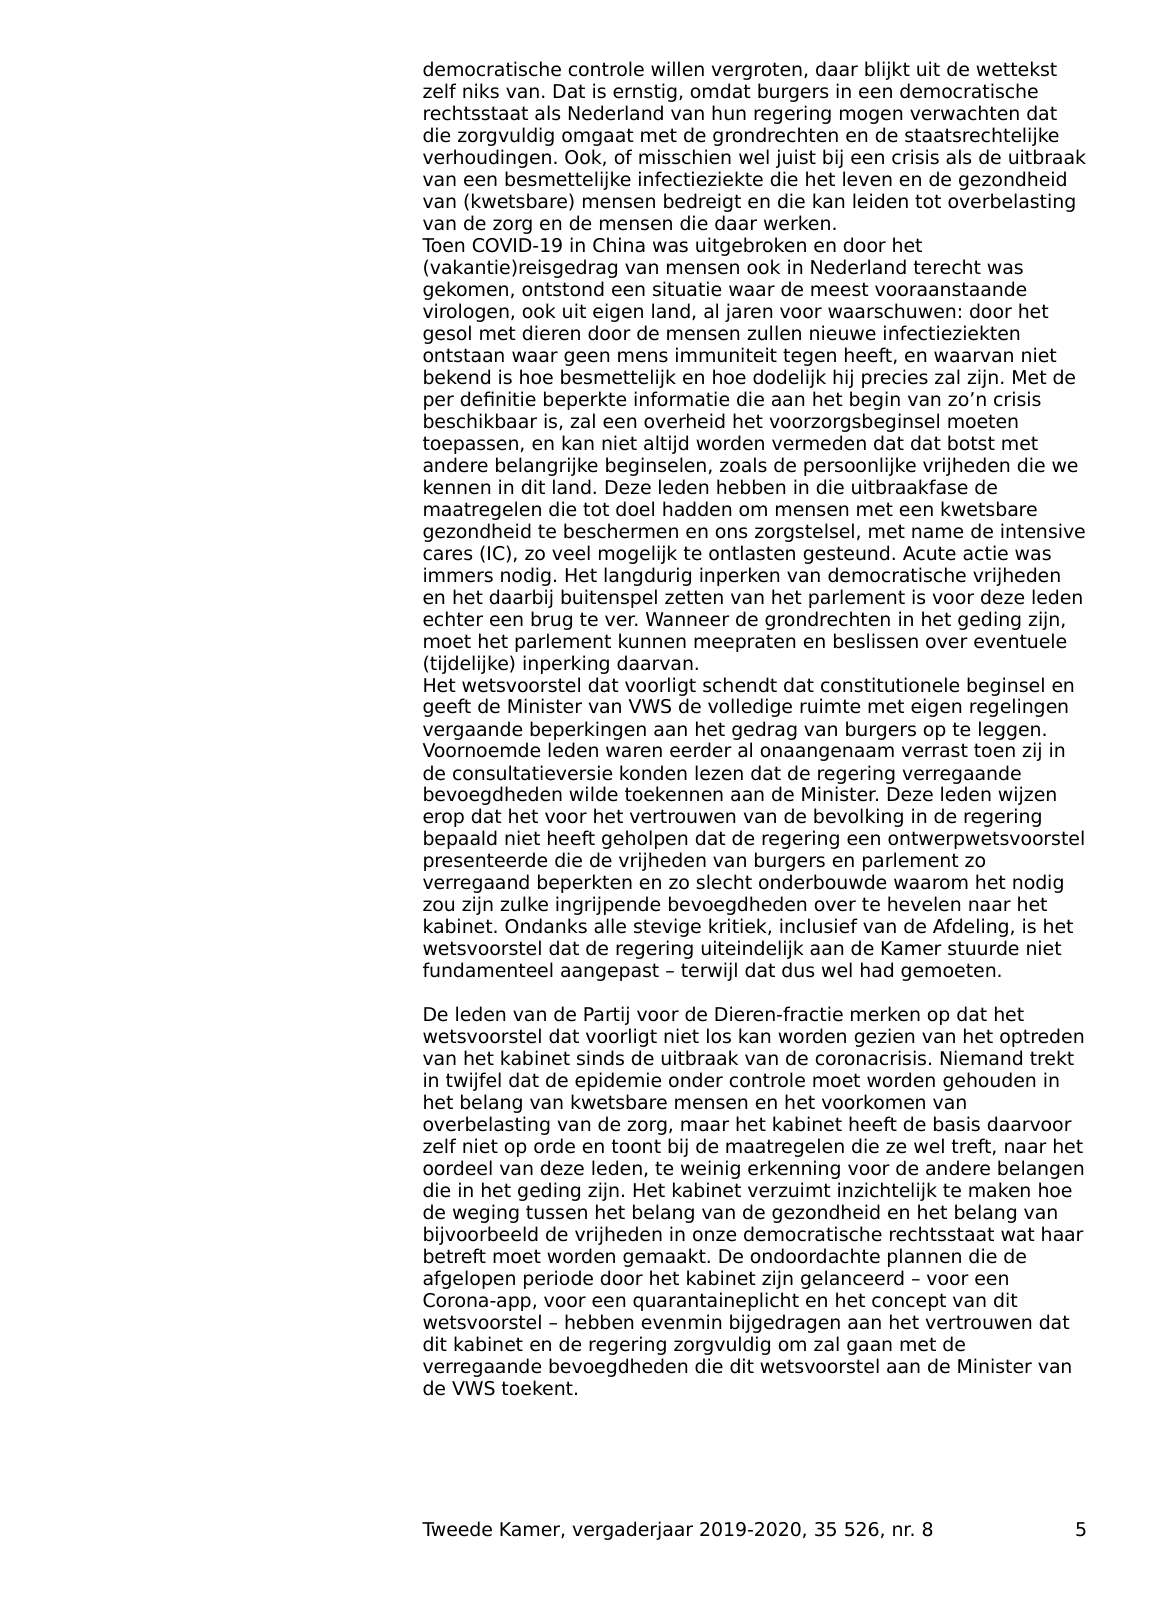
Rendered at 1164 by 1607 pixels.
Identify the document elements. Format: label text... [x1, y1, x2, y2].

text democratische controle willen vergroten, daar blijkt uit de wettekst zelf niks van. Dat is ernstig, omdat burgers in een democratische rechtsstaat als Nederland van hun regering mogen verwachten dat die zorgvuldig omgaat met de grondrechten en de staatsrechtelijke verhoudingen. Ook, of misschien wel juist bij een crisis als de uitbraak van een besmettelijke infectieziekte die het leven en de gezondheid van (kwetsbare) mensen bedreigt en die kan leiden tot overbelasting van de zorg en de mensen die daar werken. [422, 59, 1087, 235]
text De leden van de Partij voor de Dieren-fractie merken op dat het wetsvoorstel dat voorligt niet los kan worden gezien van het optreden van het kabinet sinds de uitbraak van de coronacrisis. Niemand trekt in twijfel dat de epidemie onder controle moet worden gehouden in het belang van kwetsbare mensen en het voorkomen van overbelasting van de zorg, maar het kabinet heeft de basis daarvoor zelf niet op orde en toont bij de maatregelen die ze wel treft, naar het oordeel van deze leden, te weinig erkenning voor de andere belangen die in het geding zijn. Het kabinet verzuimt inzichtelijk te maken hoe de weging tussen het belang van de gezondheid en het belang van bijvoorbeeld de vrijheden in onze democratische rechtsstaat wat haar betreft moet worden gemaakt. De ondoordachte plannen die de afgelopen periode door het kabinet zijn gelanceerd – voor een Corona-app, voor een quarantaineplicht en het concept van dit wetsvoorstel – hebben evenmin bijgedragen aan het vertrouwen dat dit kabinet en de regering zorgvuldig om zal gaan met de verregaande bevoegdheden die dit wetsvoorstel aan de Minister van de VWS toekent. [422, 1004, 1087, 1400]
text Voornoemde leden waren eerder al onaangenaam verrast toen zij in de consultatieversie konden lezen dat de regering verregaande bevoegdheden wilde toekennen aan de Minister. Deze leden wijzen erop dat het voor het vertrouwen van de bevolking in de regering bepaald niet heeft geholpen dat de regering een ontwerpwetsvoorstel presenteerde die de vrijheden van burgers en parlement zo verregaand beperkten en zo slecht onderbouwde waarom het nodig zou zijn zulke ingrijpende bevoegdheden over te hevelen naar het kabinet. Ondanks alle stevige kritiek, inclusief van de Afdeling, is het wetsvoorstel dat de regering uiteindelijk aan de Kamer stuurde niet fundamenteel aangepast – terwijl dat dus wel had gemoeten. [422, 740, 1087, 982]
text Toen COVID-19 in China was uitgebroken en door het (vakantie)reisgedrag van mensen ook in Nederland terecht was gekomen, ontstond een situatie waar de meest vooraanstaande virologen, ook uit eigen land, al jaren voor waarschuwen: door het gesol met dieren door de mensen zullen nieuwe infectieziekten ontstaan waar geen mens immuniteit tegen heeft, en waarvan niet bekend is hoe besmettelijk en hoe dodelijk hij precies zal zijn. Met de per definitie beperkte informatie die aan het begin van zo’n crisis beschikbaar is, zal een overheid het voorzorgsbeginsel moeten toepassen, en kan niet altijd worden vermeden dat dat botst met andere belangrijke beginselen, zoals de persoonlijke vrijheden die we kennen in dit land. Deze leden hebben in die uitbraakfase de maatregelen die tot doel hadden om mensen met een kwetsbare gezondheid te beschermen en ons zorgstelsel, met name de intensive cares (IC), zo veel mogelijk te ontlasten gesteund. Acute actie was immers nodig. Het langdurig inperken van democratische vrijheden en het daarbij buitenspel zetten van het parlement is voor deze leden echter een brug te ver. Wanneer de grondrechten in het geding zijn, moet het parlement kunnen meepraten en beslissen over eventuele (tijdelijke) inperking daarvan. [422, 235, 1087, 674]
text Het wetsvoorstel dat voorligt schendt dat constitutionele beginsel en geeft de Minister van VWS de volledige ruimte met eigen regelingen vergaande beperkingen aan het gedrag van burgers op te leggen. [422, 674, 1087, 740]
